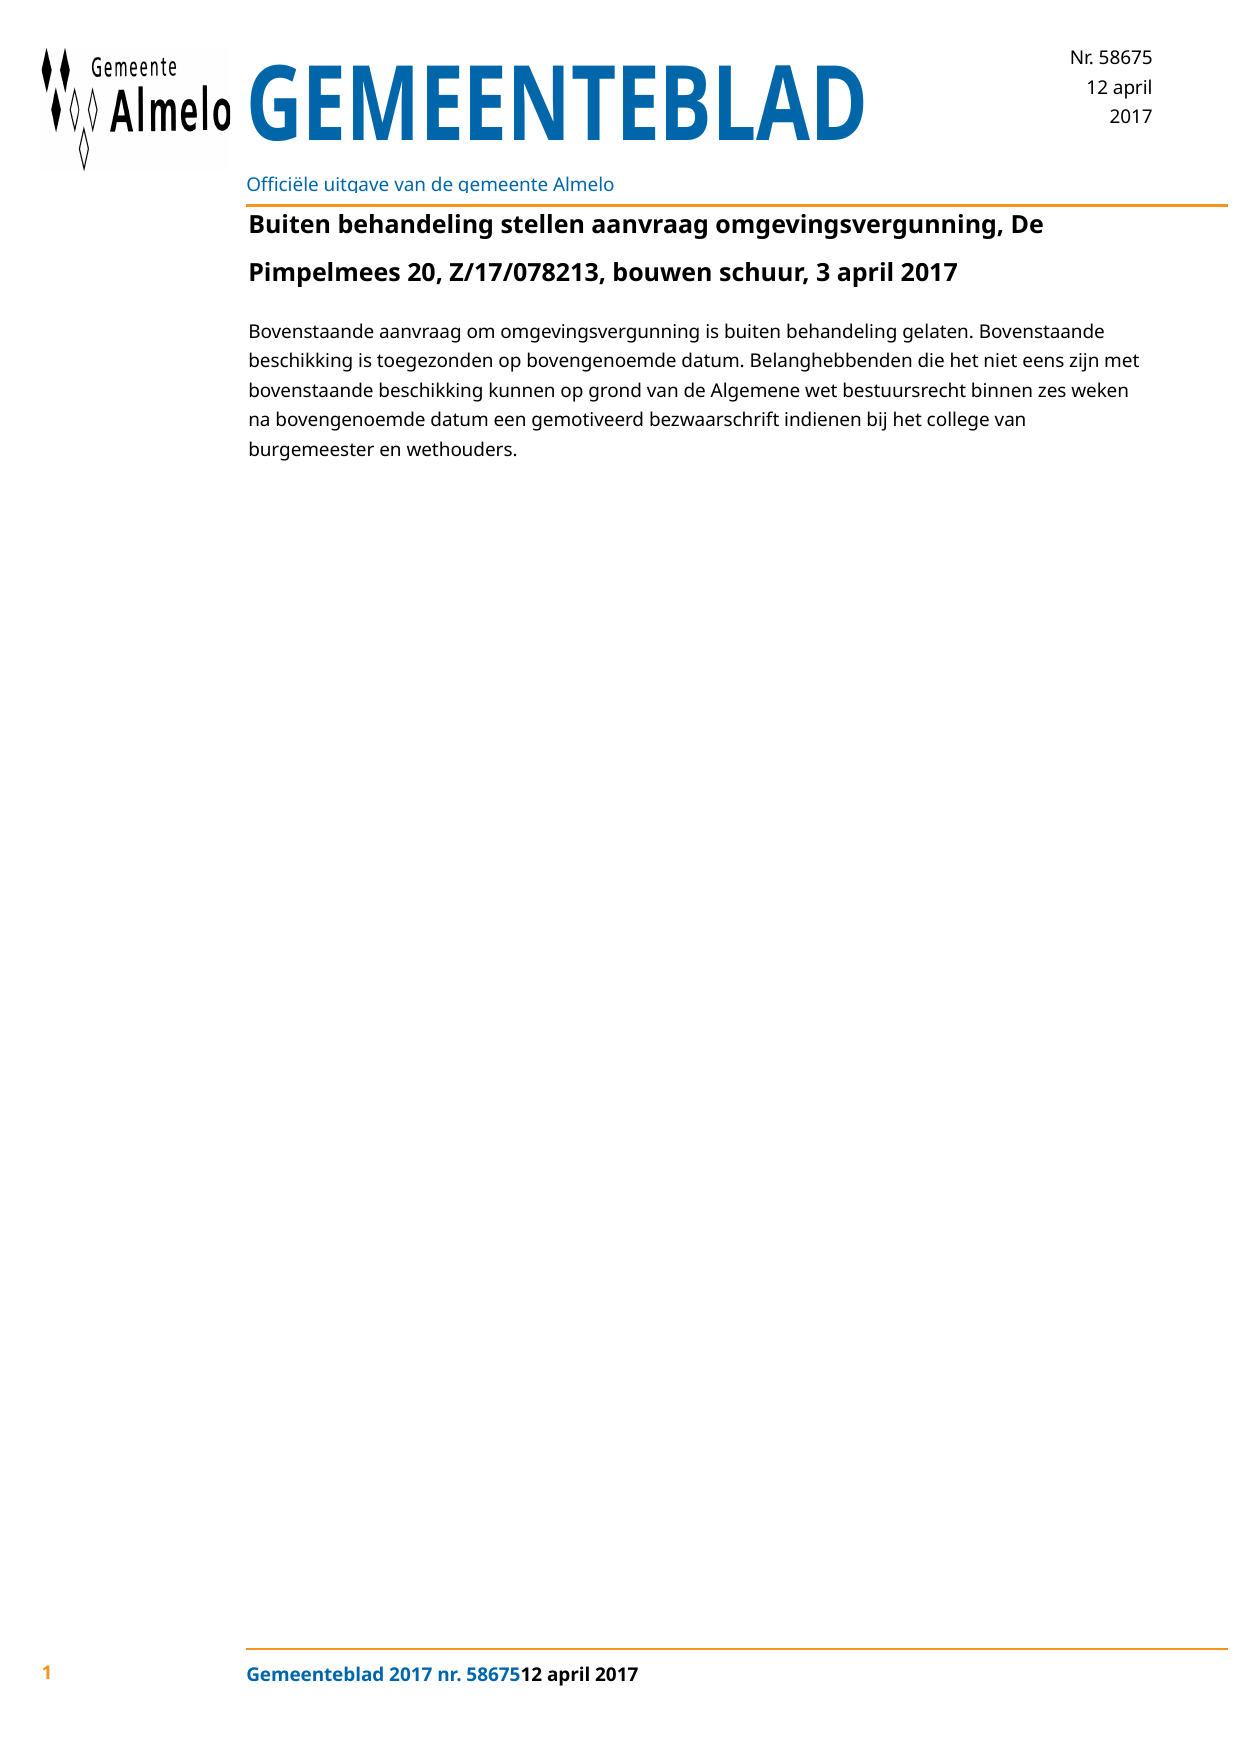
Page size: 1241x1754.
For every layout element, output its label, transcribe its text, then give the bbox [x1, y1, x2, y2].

text Bovenstaande aanvraag om omgevingsvergunning is buiten behandeling gelaten. Bovenstaande beschikking is toegezonden op bovengenoemde datum. Belanghebbenden die het niet eens zijn met bovenstaande beschikking kunnen op grond van de Algemene wet bestuursrecht binnen zes weken na bovengenoemde datum een gemotiveerd bezwaarschrift indienen bij het college van burgemeester en wethouders. [248, 318, 1152, 462]
text Buiten behandeling stellen aanvraag omgevingsvergunning, De Pimpelmees 20, Z/17/078213, bouwen schuur, 3 april 2017 [248, 207, 1152, 288]
picture [41, 47, 231, 172]
